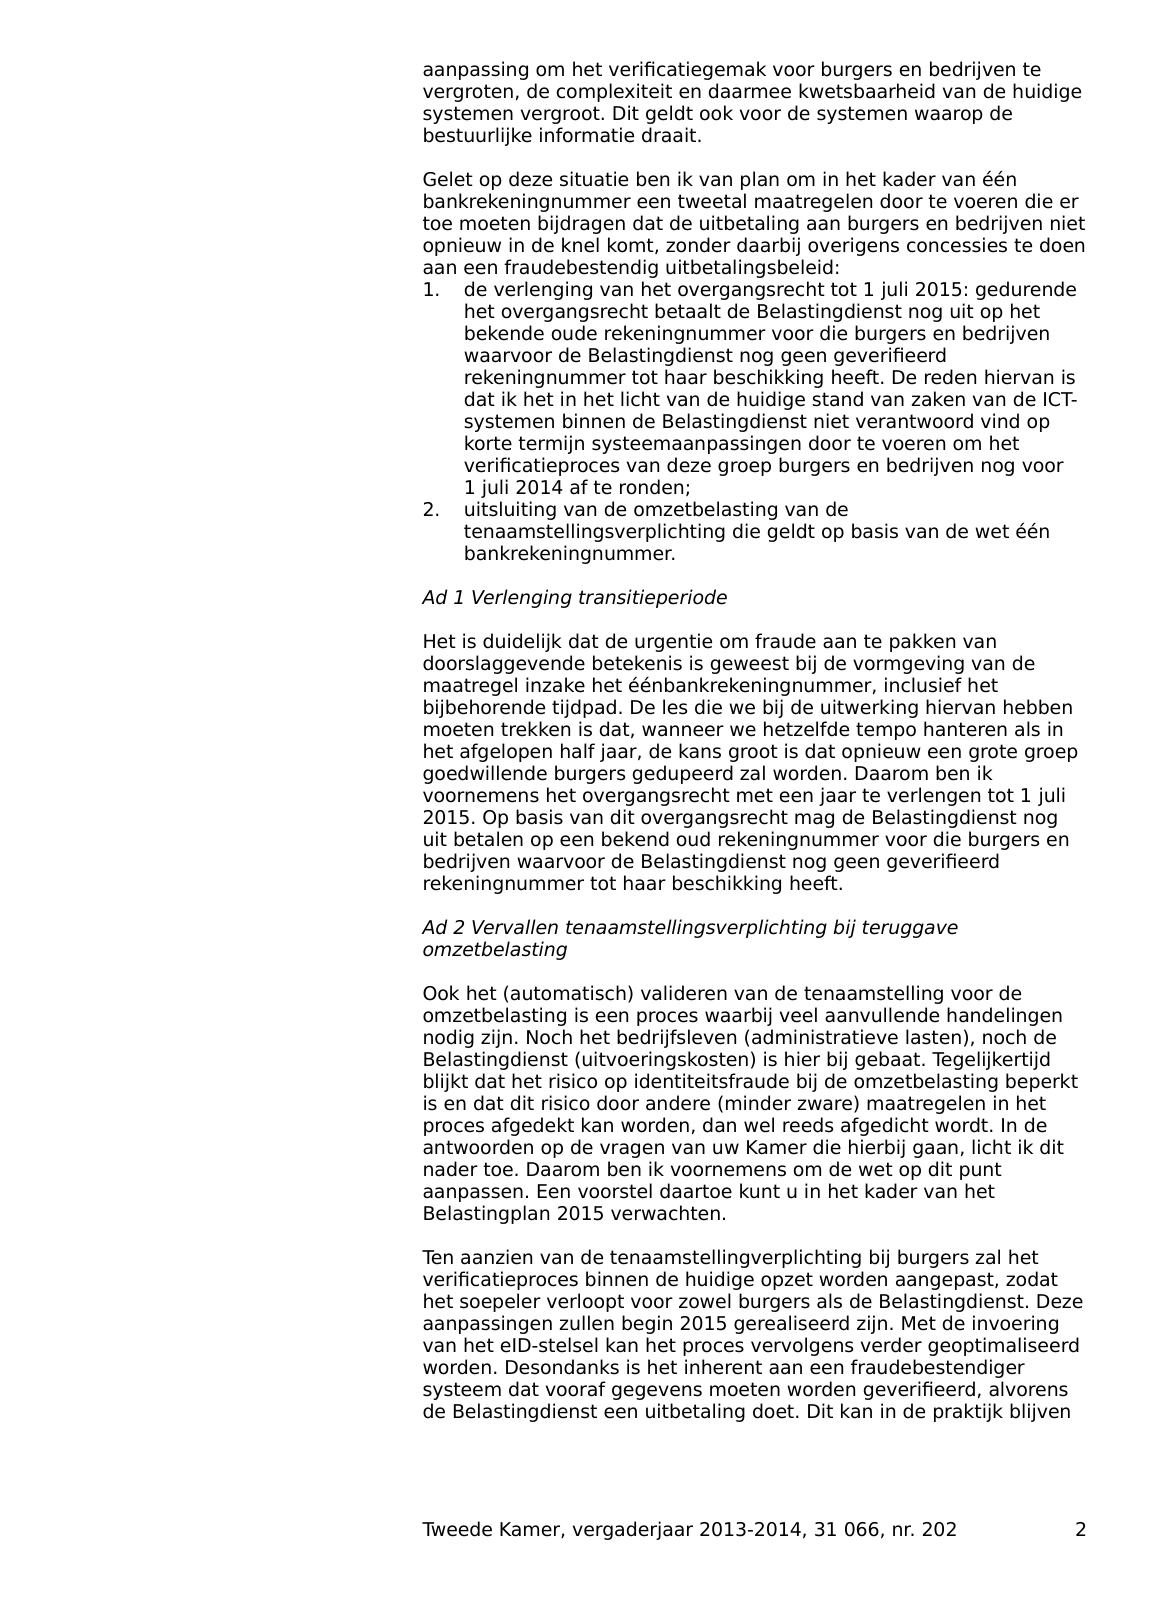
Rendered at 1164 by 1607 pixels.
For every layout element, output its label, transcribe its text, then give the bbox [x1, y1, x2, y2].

subtitle Ad 1 Verlenging transitieperiode [422, 587, 1087, 609]
text Ten aanzien van de tenaamstellingverplichting bij burgers zal het verificatieproces binnen de huidige opzet worden aangepast, zodat het soepeler verloopt voor zowel burgers als de Belastingdienst. Deze aanpassingen zullen begin 2015 gerealiseerd zijn. Met de invoering van het eID-stelsel kan het proces vervolgens verder geoptimaliseerd worden. Desondanks is het inherent aan een fraudebestendiger systeem dat vooraf gegevens moeten worden geverifieerd, alvorens de Belastingdienst een uitbetaling doet. Dit kan in de praktijk blijven [422, 1247, 1087, 1423]
text Het is duidelijk dat de urgentie om fraude aan te pakken van doorslaggevende betekenis is geweest bij de vormgeving van de maatregel inzake het éénbankrekeningnummer, inclusief het bijbehorende tijdpad. De les die we bij de uitwerking hiervan hebben moeten trekken is dat, wanneer we hetzelfde tempo hanteren als in het afgelopen half jaar, de kans groot is dat opnieuw een grote groep goedwillende burgers gedupeerd zal worden. Daarom ben ik voornemens het overgangsrecht met een jaar te verlengen tot 1 juli 2015. Op basis van dit overgangsrecht mag de Belastingdienst nog uit betalen op een bekend oud rekeningnummer voor die burgers en bedrijven waarvoor de Belastingdienst nog geen geverifieerd rekeningnummer tot haar beschikking heeft. [422, 631, 1087, 895]
text 1. de verlenging van het overgangsrecht tot 1 juli 2015: gedurende het overgangsrecht betaalt de Belastingdienst nog uit op het bekende oude rekeningnummer voor die burgers en bedrijven waarvoor de Belastingdienst nog geen geverifieerd rekeningnummer tot haar beschikking heeft. De reden hiervan is dat ik het in het licht van de huidige stand van zaken van de ICT-systemen binnen de Belastingdienst niet verantwoord vind op korte termijn systeemaanpassingen door te voeren om het verificatieproces van deze groep burgers en bedrijven nog voor 1 juli 2014 af te ronden; [422, 279, 1087, 499]
text Gelet op deze situatie ben ik van plan om in het kader van één bankrekeningnummer een tweetal maatregelen door te voeren die er toe moeten bijdragen dat de uitbetaling aan burgers en bedrijven niet opnieuw in de knel komt, zonder daarbij overigens concessies te doen aan een fraudebestendig uitbetalingsbeleid: [422, 169, 1087, 279]
subtitle Ad 2 Vervallen tenaamstellingsverplichting bij teruggave omzetbelasting [422, 917, 1087, 961]
text Ook het (automatisch) valideren van de tenaamstelling voor de omzetbelasting is een proces waarbij veel aanvullende handelingen nodig zijn. Noch het bedrijfsleven (administratieve lasten), noch de Belastingdienst (uitvoeringskosten) is hier bij gebaat. Tegelijkertijd blijkt dat het risico op identiteitsfraude bij de omzetbelasting beperkt is en dat dit risico door andere (minder zware) maatregelen in het proces afgedekt kan worden, dan wel reeds afgedicht wordt. In de antwoorden op de vragen van uw Kamer die hierbij gaan, licht ik dit nader toe. Daarom ben ik voornemens om de wet op dit punt aanpassen. Een voorstel daartoe kunt u in het kader van het Belastingplan 2015 verwachten. [422, 983, 1087, 1225]
text 2. uitsluiting van de omzetbelasting van de tenaamstellingsverplichting die geldt op basis van de wet één bankrekeningnummer. [422, 499, 1087, 565]
text aanpassing om het verificatiegemak voor burgers en bedrijven te vergroten, de complexiteit en daarmee kwetsbaarheid van de huidige systemen vergroot. Dit geldt ook voor de systemen waarop de bestuurlijke informatie draait. [422, 59, 1087, 147]
